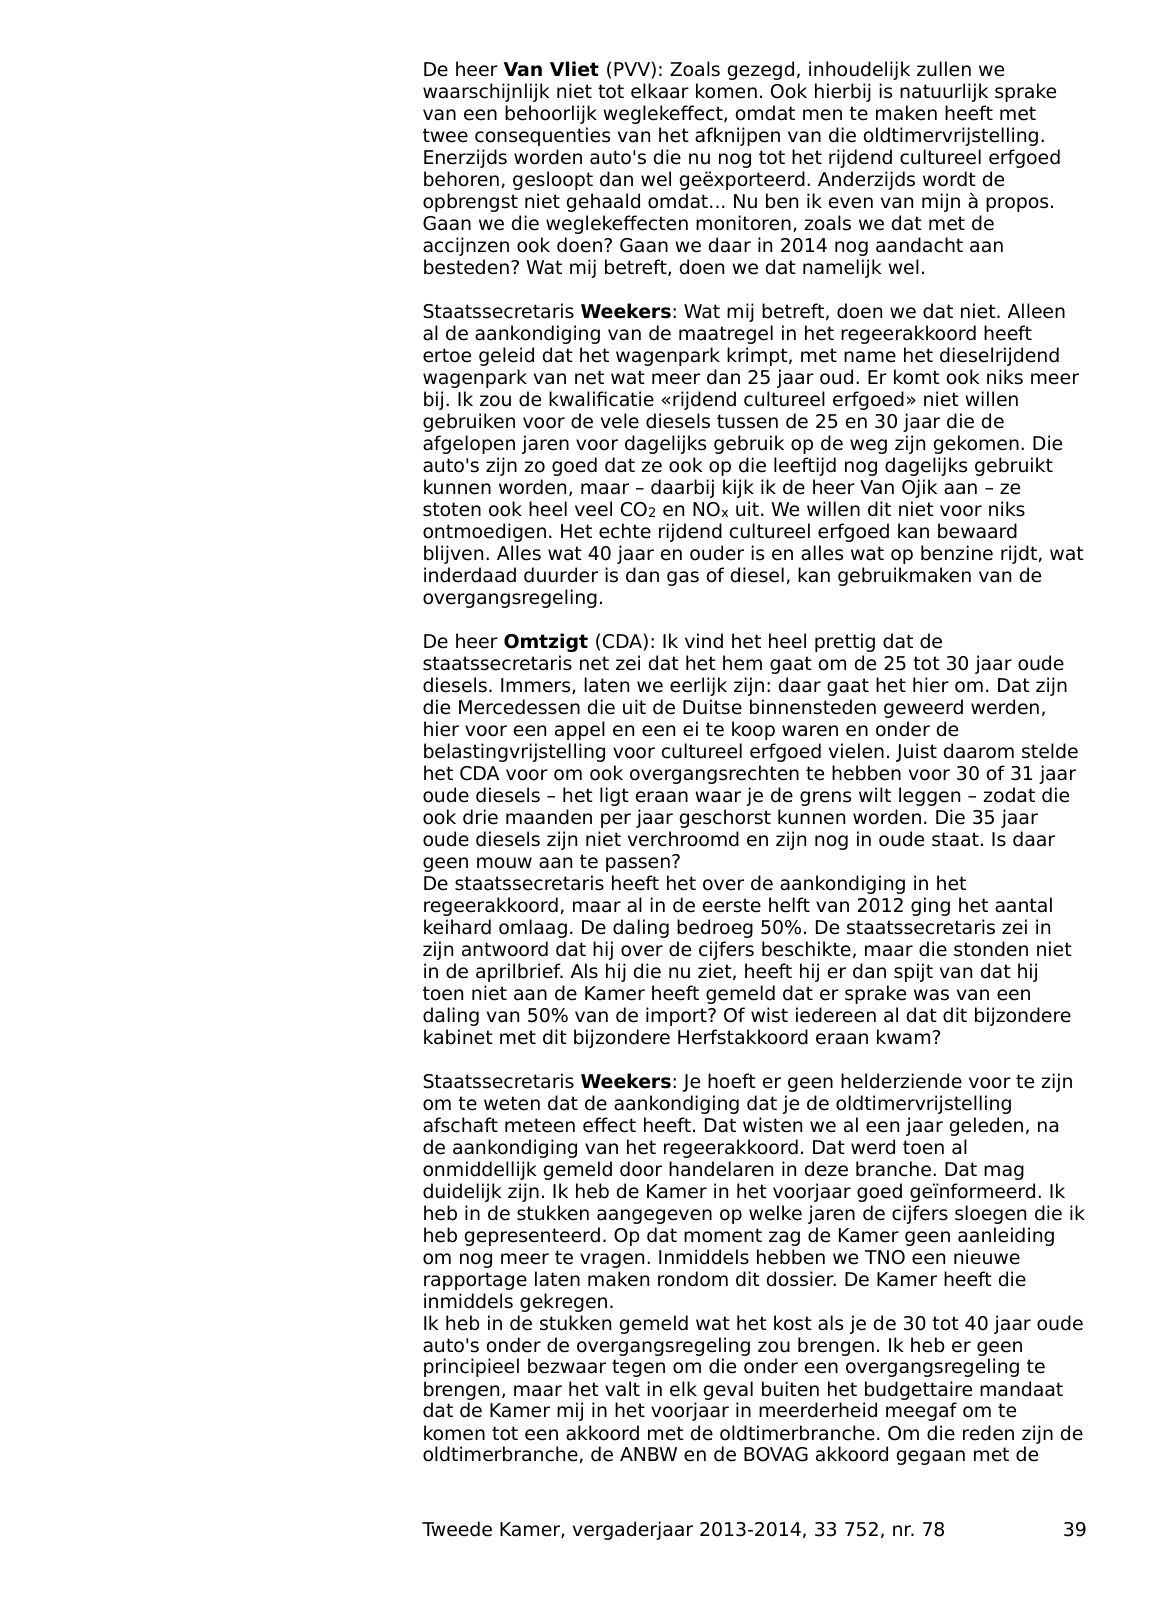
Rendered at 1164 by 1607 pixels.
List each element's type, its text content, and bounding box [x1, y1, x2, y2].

text Enerzijds worden auto's die nu nog tot het rijdend cultureel erfgoed behoren, gesloopt dan wel geëxporteerd. Anderzijds wordt de opbrengst niet gehaald omdat... Nu ben ik even van mijn à propos. Gaan we die weglekeffecten monitoren, zoals we dat met de accijnzen ook doen? Gaan we daar in 2014 nog aandacht aan besteden? Wat mij betreft, doen we dat namelijk wel. [422, 147, 1087, 279]
text De heer Omtzigt (CDA): Ik vind het heel prettig dat de staatssecretaris net zei dat het hem gaat om de 25 tot 30 jaar oude diesels. Immers, laten we eerlijk zijn: daar gaat het hier om. Dat zijn die Mercedessen die uit de Duitse binnensteden geweerd werden, hier voor een appel en een ei te koop waren en onder de belastingvrijstelling voor cultureel erfgoed vielen. Juist daarom stelde het CDA voor om ook overgangsrechten te hebben voor 30 of 31 jaar oude diesels – het ligt eraan waar je de grens wilt leggen – zodat die ook drie maanden per jaar geschorst kunnen worden. Die 35 jaar oude diesels zijn niet verchroomd en zijn nog in oude staat. Is daar geen mouw aan te passen? [422, 631, 1087, 873]
text De staatssecretaris heeft het over de aankondiging in het regeerakkoord, maar al in de eerste helft van 2012 ging het aantal keihard omlaag. De daling bedroeg 50%. De staatssecretaris zei in zijn antwoord dat hij over de cijfers beschikte, maar die stonden niet in de aprilbrief. Als hij die nu ziet, heeft hij er dan spijt van dat hij toen niet aan de Kamer heeft gemeld dat er sprake was van een daling van 50% van de import? Of wist iedereen al dat dit bijzondere kabinet met dit bijzondere Herfstakkoord eraan kwam? [422, 873, 1087, 1048]
text De heer Van Vliet (PVV): Zoals gezegd, inhoudelijk zullen we waarschijnlijk niet tot elkaar komen. Ook hierbij is natuurlijk sprake van een behoorlijk weglekeffect, omdat men te maken heeft met twee consequenties van het afknijpen van die oldtimervrijstelling. [422, 59, 1087, 147]
text Staatssecretaris Weekers: Je hoeft er geen helderziende voor te zijn om te weten dat de aankondiging dat je de oldtimervrijstelling afschaft meteen effect heeft. Dat wisten we al een jaar geleden, na de aankondiging van het regeerakkoord. Dat werd toen al onmiddellijk gemeld door handelaren in deze branche. Dat mag duidelijk zijn. Ik heb de Kamer in het voorjaar goed geïnformeerd. Ik heb in de stukken aangegeven op welke jaren de cijfers sloegen die ik heb gepresenteerd. Op dat moment zag de Kamer geen aanleiding om nog meer te vragen. Inmiddels hebben we TNO een nieuwe rapportage laten maken rondom dit dossier. De Kamer heeft die inmiddels gekregen. [422, 1071, 1087, 1312]
text Staatssecretaris Weekers: Wat mij betreft, doen we dat niet. Alleen al de aankondiging van de maatregel in het regeerakkoord heeft ertoe geleid dat het wagenpark krimpt, met name het dieselrijdend wagenpark van net wat meer dan 25 jaar oud. Er komt ook niks meer bij. Ik zou de kwalificatie «rijdend cultureel erfgoed» niet willen gebruiken voor de vele diesels tussen de 25 en 30 jaar die de afgelopen jaren voor dagelijks gebruik op de weg zijn gekomen. Die auto's zijn zo goed dat ze ook op die leeftijd nog dagelijks gebruikt kunnen worden, maar – daarbij kijk ik de heer Van Ojik aan – ze stoten ook heel veel CO2 en NOx uit. We willen dit niet voor niks ontmoedigen. Het echte rijdend cultureel erfgoed kan bewaard blijven. Alles wat 40 jaar en ouder is en alles wat op benzine rijdt, wat inderdaad duurder is dan gas of diesel, kan gebruikmaken van de overgangsregeling. [422, 301, 1087, 609]
text Ik heb in de stukken gemeld wat het kost als je de 30 tot 40 jaar oude auto's onder de overgangsregeling zou brengen. Ik heb er geen principieel bezwaar tegen om die onder een overgangsregeling te brengen, maar het valt in elk geval buiten het budgettaire mandaat dat de Kamer mij in het voorjaar in meerderheid meegaf om te komen tot een akkoord met de oldtimerbranche. Om die reden zijn de oldtimerbranche, de ANBW en de BOVAG akkoord gegaan met de [422, 1312, 1087, 1466]
